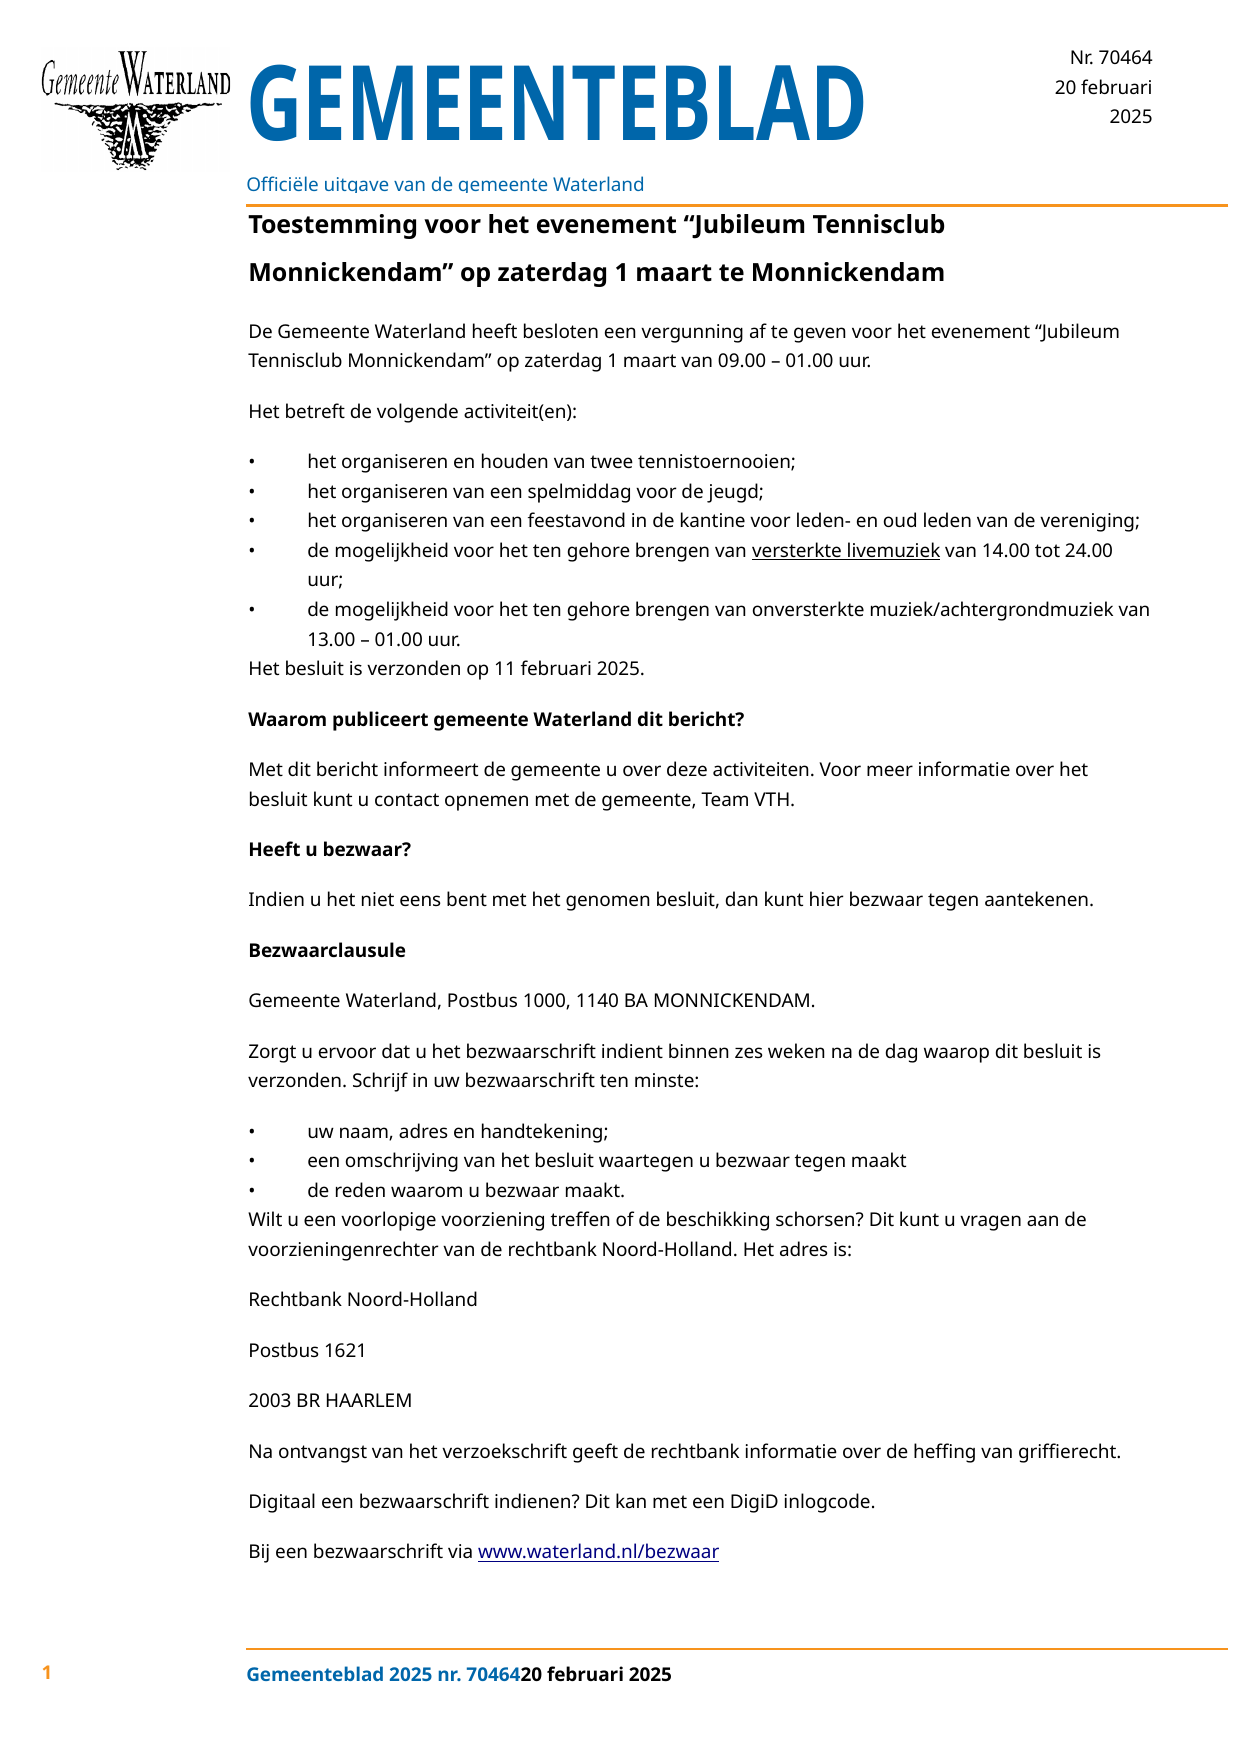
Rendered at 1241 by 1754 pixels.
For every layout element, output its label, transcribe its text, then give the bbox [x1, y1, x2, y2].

text Bezwaarclausule [248, 937, 1152, 963]
list het organiseren van een feestavond in de kantine voor leden- en oud leden van de vereniging; [248, 507, 1152, 533]
text Gemeente Waterland, Postbus 1000, 1140 BA MONNICKENDAM. [248, 987, 1152, 1013]
list de mogelijkheid voor het ten gehore brengen van onversterkte muziek/achtergrondmuziek van 13.00 – 01.00 uur. [248, 596, 1152, 652]
text 2003 BR HAARLEM [248, 1387, 1152, 1413]
text De Gemeente Waterland heeft besloten een vergunning af te geven voor het evenement “Jubileum Tennisclub Monnickendam” op zaterdag 1 maart van 09.00 – 01.00 uur. [248, 318, 1152, 373]
text Bij een bezwaarschrift via www.waterland.nl/bezwaar [248, 1539, 1152, 1564]
text Het betreft de volgende activiteit(en): [248, 398, 1152, 424]
list de reden waarom u bezwaar maakt. [248, 1177, 1152, 1203]
text Met dit bericht informeert de gemeente u over deze activiteiten. Voor meer informatie over het besluit kunt u contact opnemen met de gemeente, Team VTH. [248, 756, 1152, 812]
text Postbus 1621 [248, 1337, 1152, 1363]
text Toestemming voor het evenement “Jubileum Tennisclub Monnickendam” op zaterdag 1 maart te Monnickendam [248, 207, 1152, 288]
text Na ontvangst van het verzoekschrift geeft de rechtbank informatie over de heffing van griffierecht. [248, 1438, 1152, 1464]
text Digitaal een bezwaarschrift indienen? Dit kan met een DigiD inlogcode. [248, 1488, 1152, 1514]
text Rechtbank Noord-Holland [248, 1287, 1152, 1312]
text Heeft u bezwaar? [248, 836, 1152, 862]
list het organiseren en houden van twee tennistoernooien; [248, 448, 1152, 474]
text Het besluit is verzonden op 11 februari 2025. [248, 655, 1152, 681]
list een omschrijving van het besluit waartegen u bezwaar tegen maakt [248, 1147, 1152, 1173]
list de mogelijkheid voor het ten gehore brengen van versterkte livemuziek van 14.00 tot 24.00 uur; [248, 537, 1152, 592]
text Zorgt u ervoor dat u het bezwaarschrift indient binnen zes weken na de dag waarop dit besluit is verzonden. Schrijf in uw bezwaarschrift ten minste: [248, 1038, 1152, 1093]
text Indien u het niet eens bent met het genomen besluit, dan kunt hier bezwaar tegen aantekenen. [248, 887, 1152, 912]
picture [41, 47, 231, 172]
text Wilt u een voorlopige voorziening treffen of de beschikking schorsen? Dit kunt u vragen aan de voorzieningenrechter van de rechtbank Noord-Holland. Het adres is: [248, 1207, 1152, 1262]
text Waarom publiceert gemeente Waterland dit bericht? [248, 706, 1152, 732]
list uw naam, adres en handtekening; [248, 1118, 1152, 1144]
list het organiseren van een spelmiddag voor de jeugd; [248, 478, 1152, 504]
